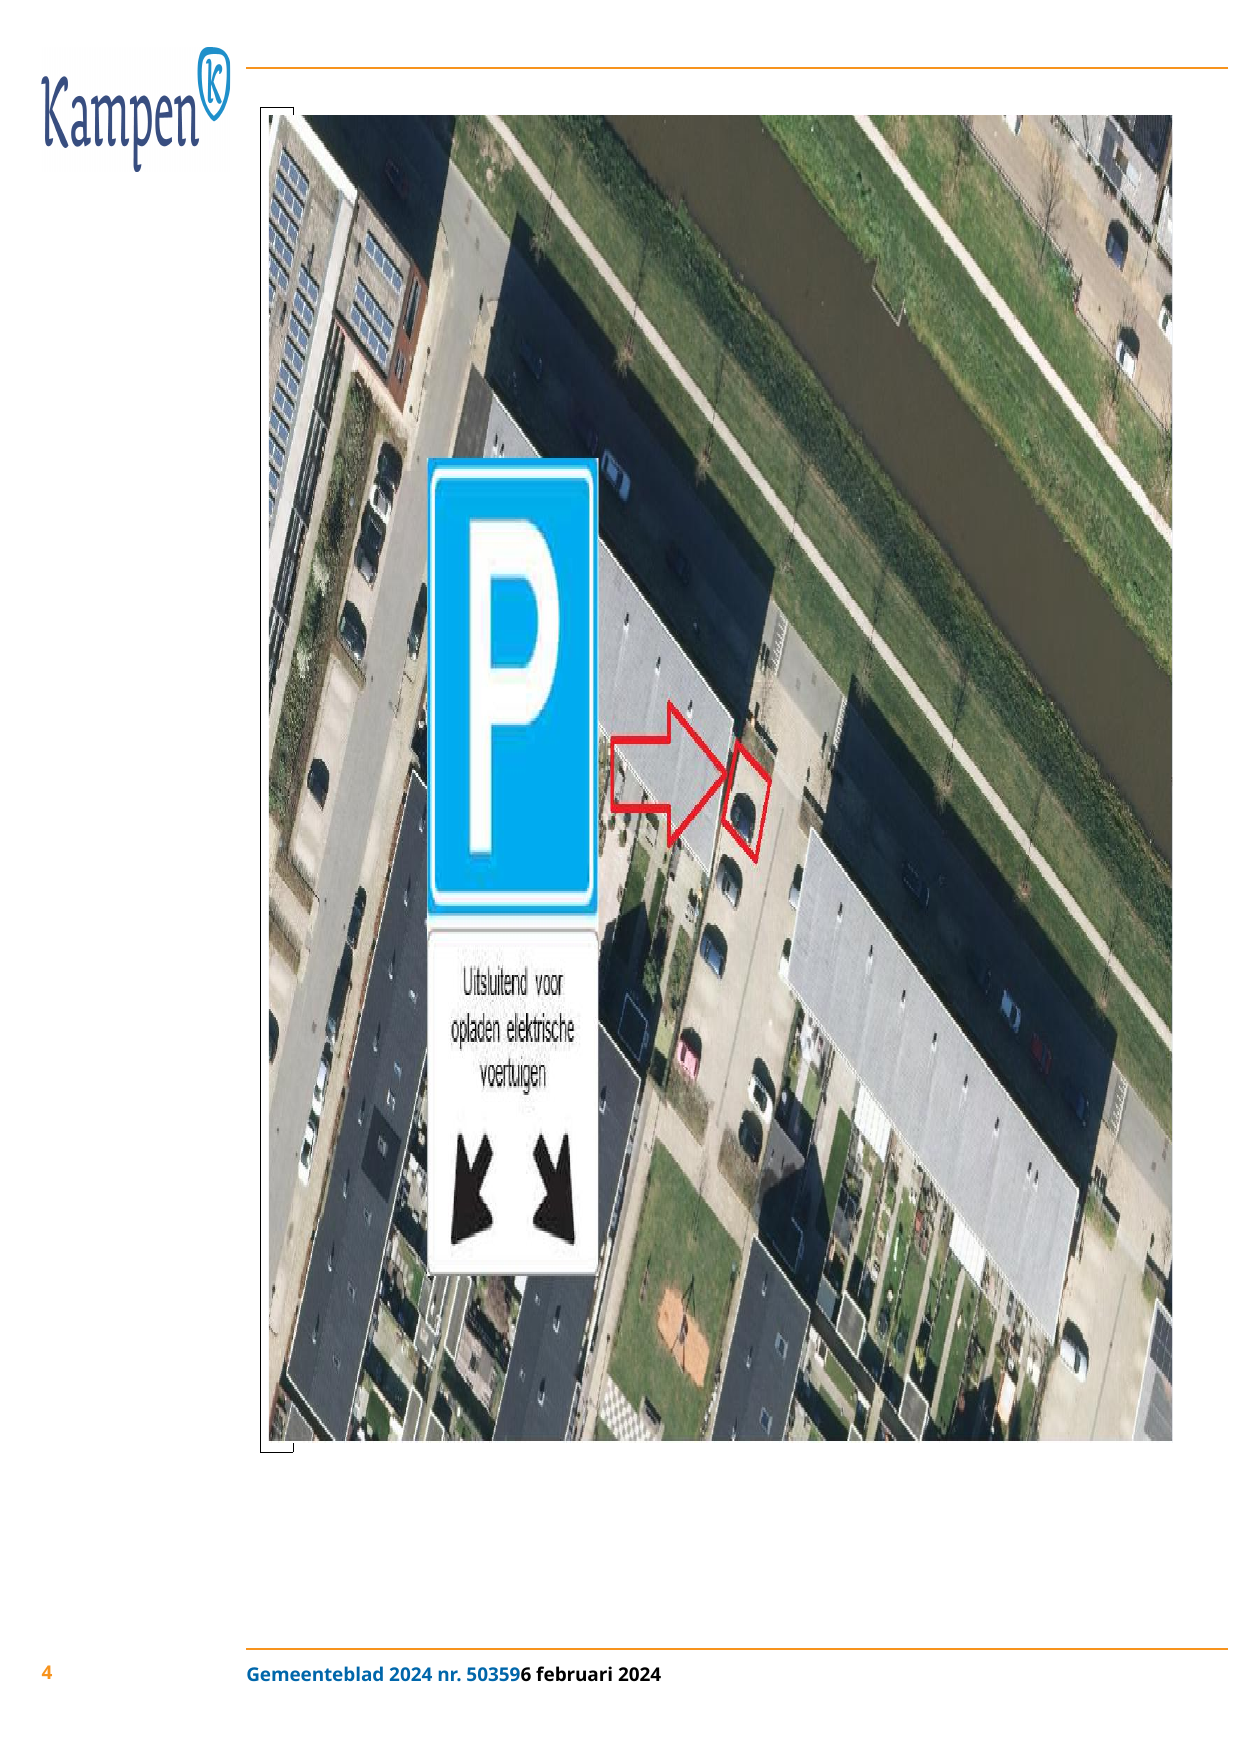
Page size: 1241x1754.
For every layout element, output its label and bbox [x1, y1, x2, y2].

picture [41, 47, 231, 172]
picture [268, 115, 1173, 1443]
